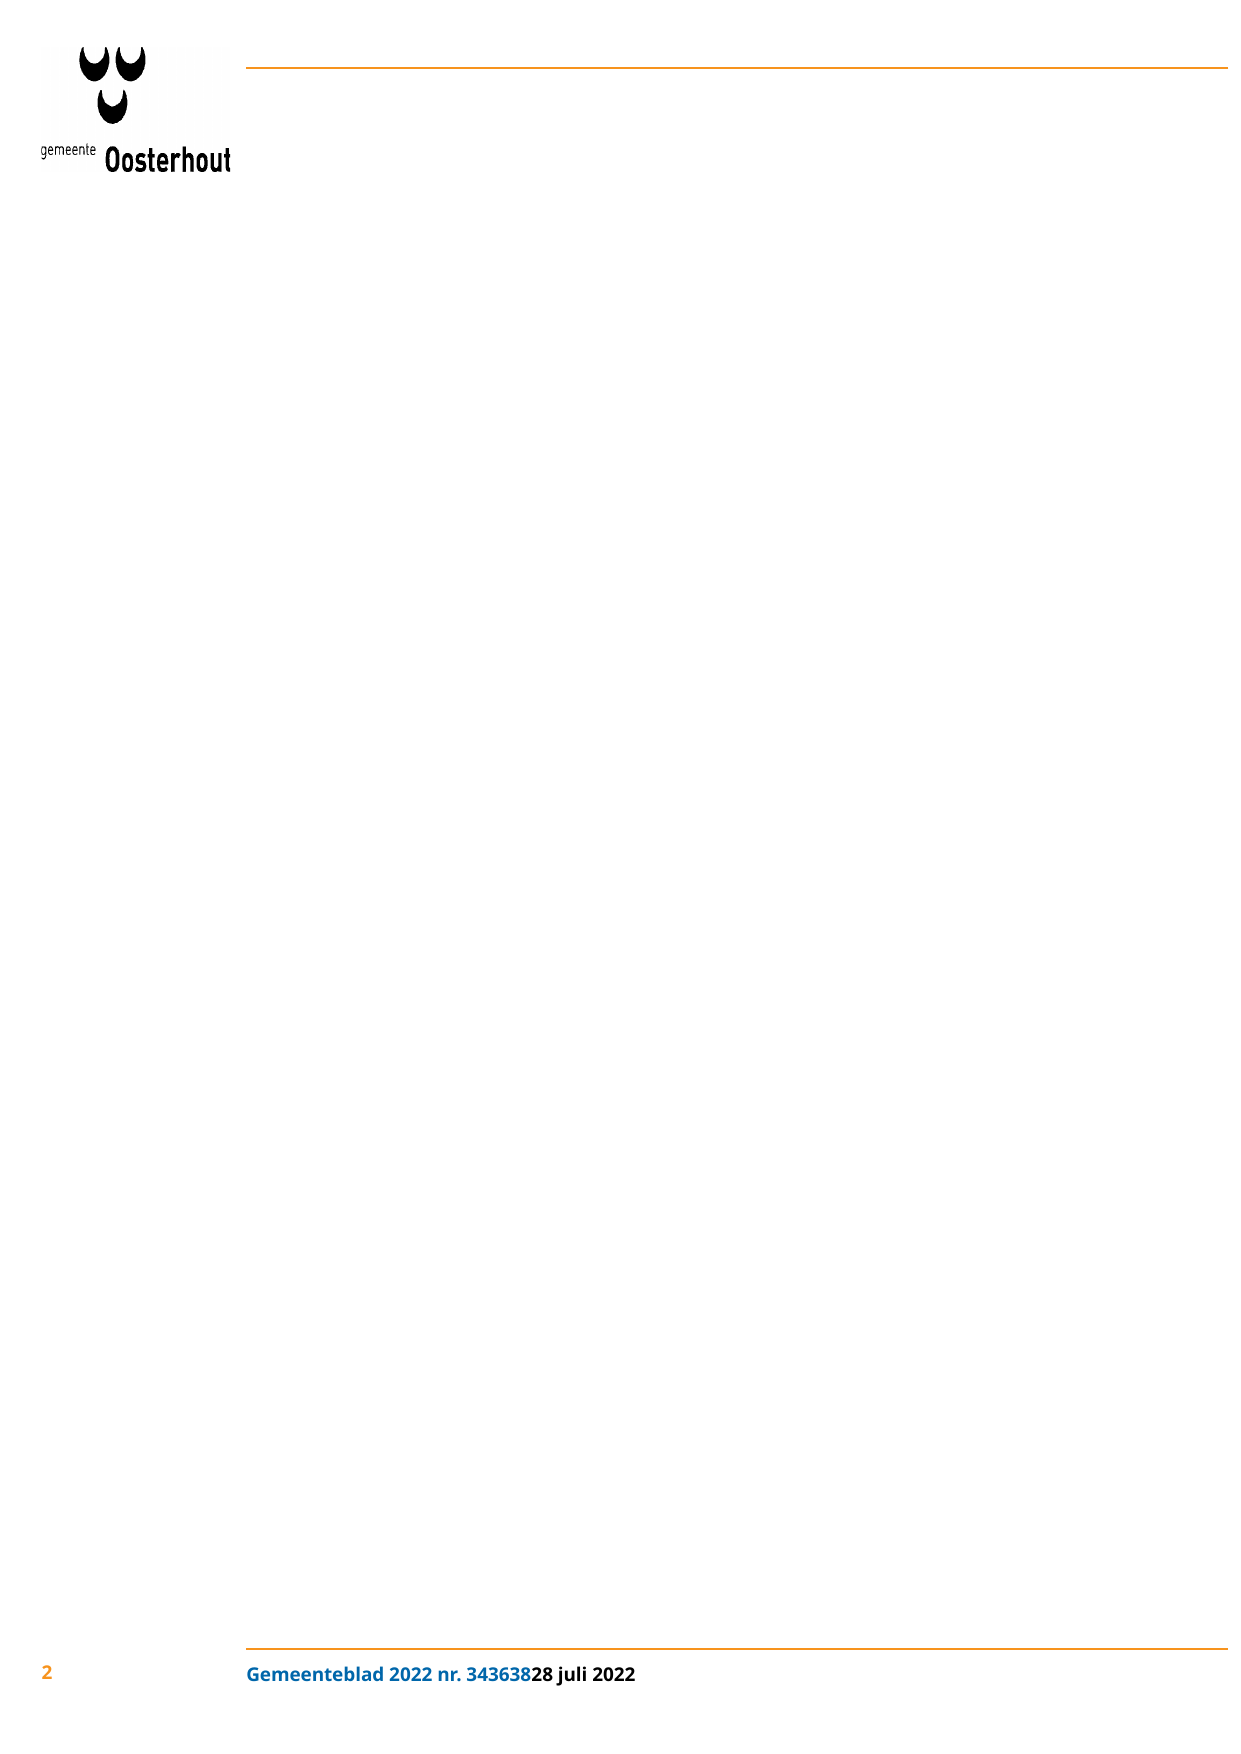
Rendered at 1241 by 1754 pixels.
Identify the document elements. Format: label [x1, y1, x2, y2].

picture [41, 47, 231, 172]
